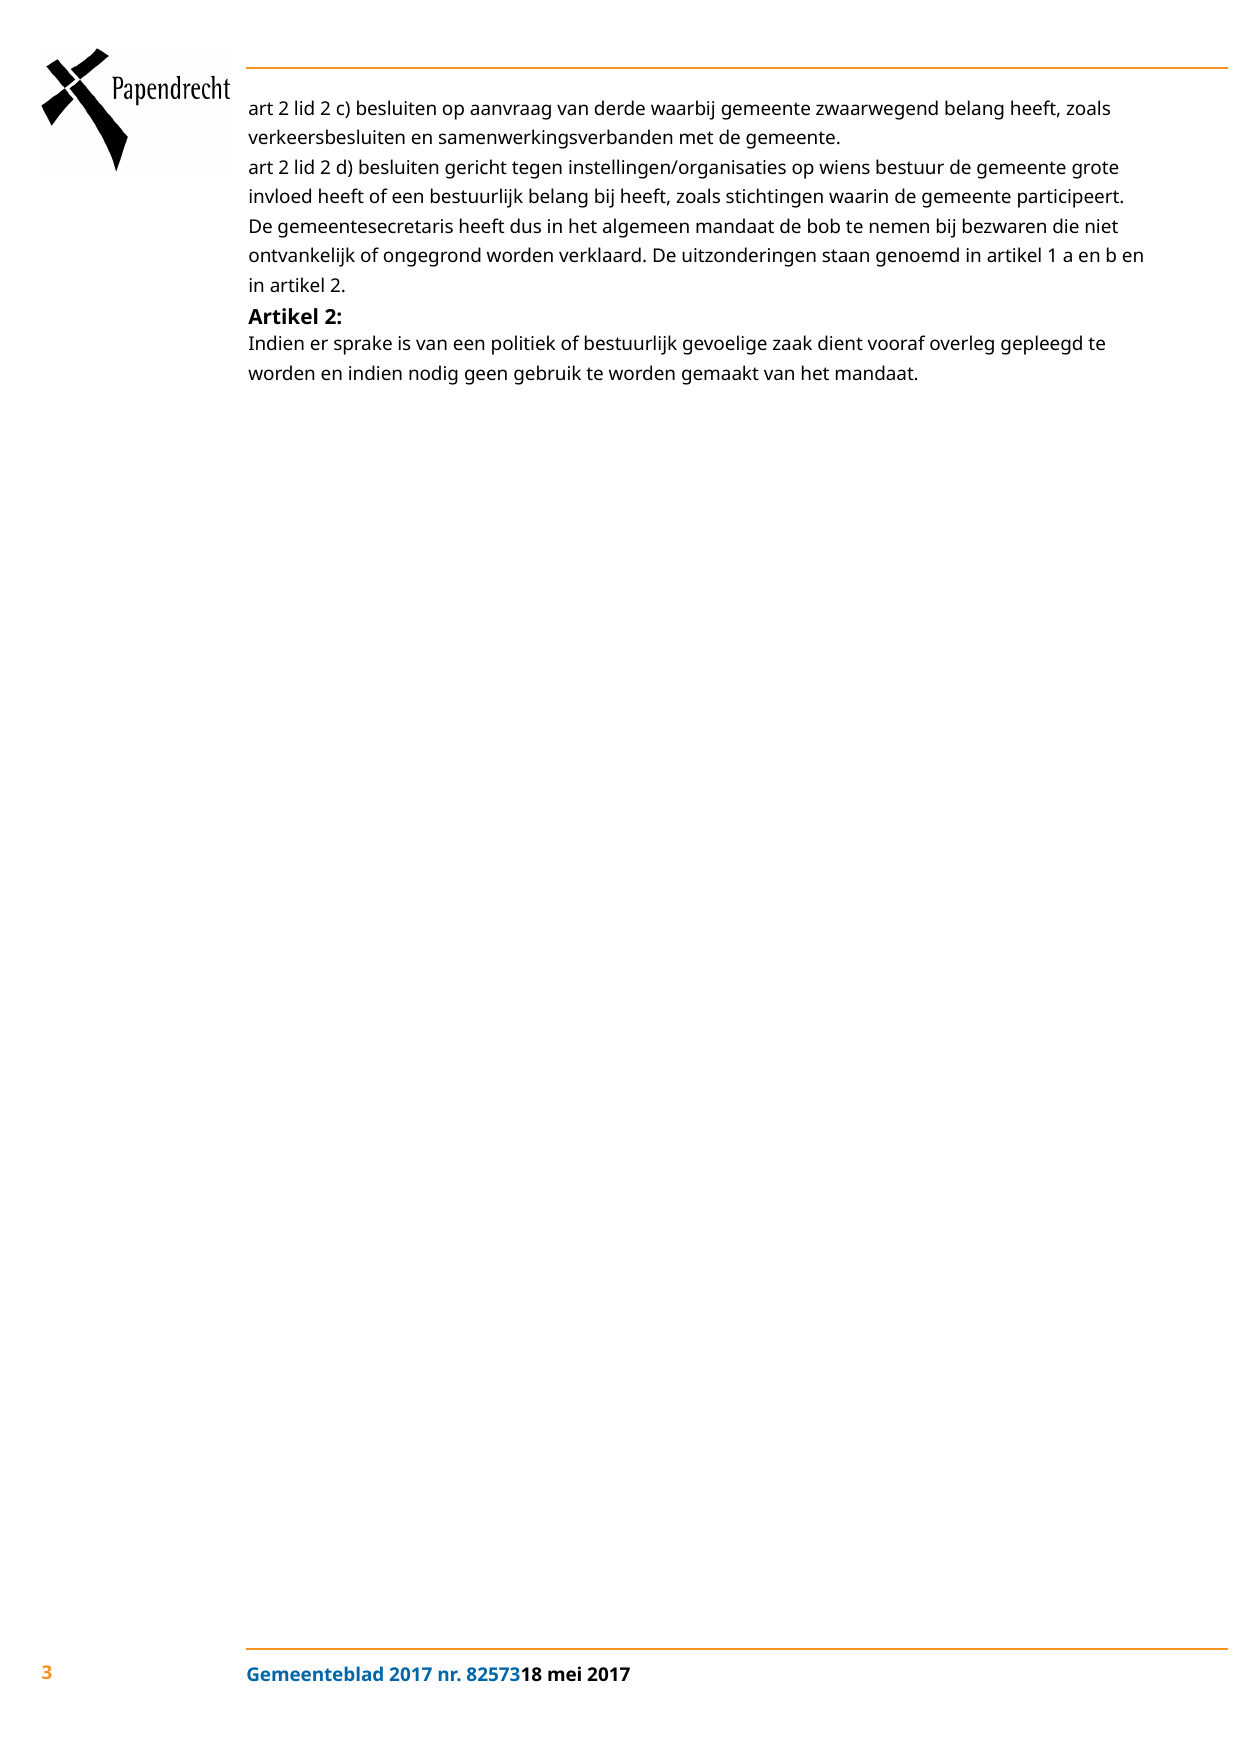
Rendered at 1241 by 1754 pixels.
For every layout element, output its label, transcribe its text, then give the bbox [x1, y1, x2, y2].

text Artikel 2: [248, 302, 1152, 330]
text De gemeentesecretaris heeft dus in het algemeen mandaat de bob te nemen bij bezwaren die niet ontvankelijk of ongegrond worden verklaard. De uitzonderingen staan genoemd in artikel 1 a en b en in artikel 2. [248, 213, 1152, 298]
text art 2 lid 2 c) besluiten op aanvraag van derde waarbij gemeente zwaarwegend belang heeft, zoals verkeersbesluiten en samenwerkingsverbanden met de gemeente. [248, 95, 1152, 150]
picture [41, 47, 231, 172]
text art 2 lid 2 d) besluiten gericht tegen instellingen/organisaties op wiens bestuur de gemeente grote invloed heeft of een bestuurlijk belang bij heeft, zoals stichtingen waarin de gemeente participeert. [248, 154, 1152, 209]
text Indien er sprake is van een politiek of bestuurlijk gevoelige zaak dient vooraf overleg gepleegd te worden en indien nodig geen gebruik te worden gemaakt van het mandaat. [248, 330, 1152, 386]
